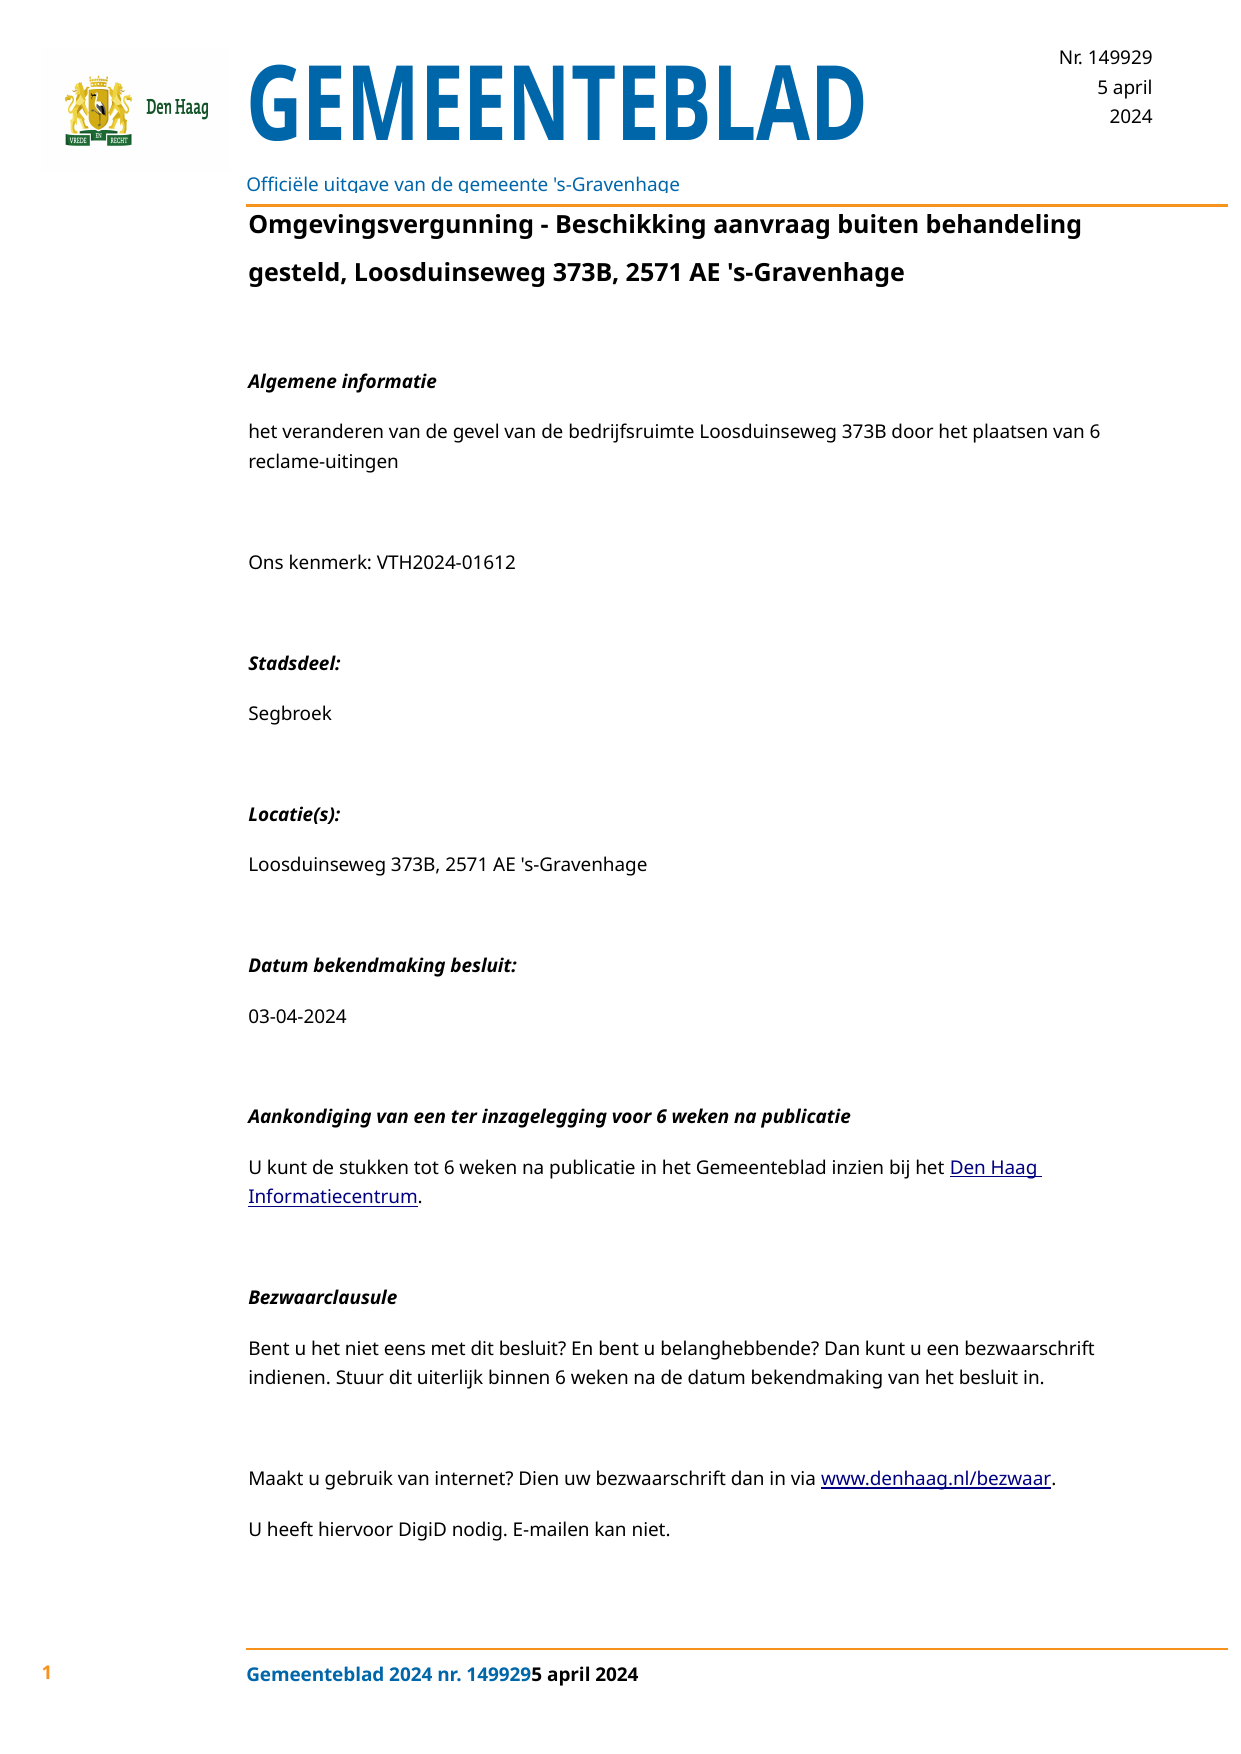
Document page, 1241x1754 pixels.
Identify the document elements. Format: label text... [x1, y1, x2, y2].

text Locatie(s): [248, 801, 1152, 827]
text Ons kenmerk: VTH2024-01612 [248, 549, 1152, 575]
text Loosduinseweg 373B, 2571 AE 's-Gravenhage [248, 852, 1152, 877]
text U kunt de stukken tot 6 weken na publicatie in het Gemeenteblad inzien bij het Den Haag Informatiecentrum. [248, 1154, 1152, 1209]
text Datum bekendmaking besluit: [248, 952, 1152, 978]
text Bent u het niet eens met dit besluit? En bent u belanghebbende? Dan kunt u een bezwaarschrift indienen. Stuur dit uiterlijk binnen 6 weken na de datum bekendmaking van het besluit in. [248, 1335, 1152, 1390]
text Bezwaarclausule [248, 1284, 1152, 1310]
text Aankondiging van een ter inzagelegging voor 6 weken na publicatie [248, 1104, 1152, 1129]
text Algemene informatie [248, 368, 1152, 394]
text U heeft hiervoor DigiD nodig. E-mailen kan niet. [248, 1516, 1152, 1542]
text het veranderen van de gevel van de bedrijfsruimte Loosduinseweg 373B door het plaatsen van 6 reclame-uitingen [248, 419, 1152, 474]
text Stadsdeel: [248, 650, 1152, 676]
picture [41, 47, 231, 172]
text Omgevingsvergunning - Beschikking aanvraag buiten behandeling gesteld, Loosduinseweg 373B, 2571 AE 's-Gravenhage [248, 207, 1152, 288]
text Maakt u gebruik van internet? Dien uw bezwaarschrift dan in via www.denhaag.nl/bezwaar. [248, 1465, 1152, 1491]
text Segbroek [248, 700, 1152, 726]
text 03-04-2024 [248, 1003, 1152, 1029]
